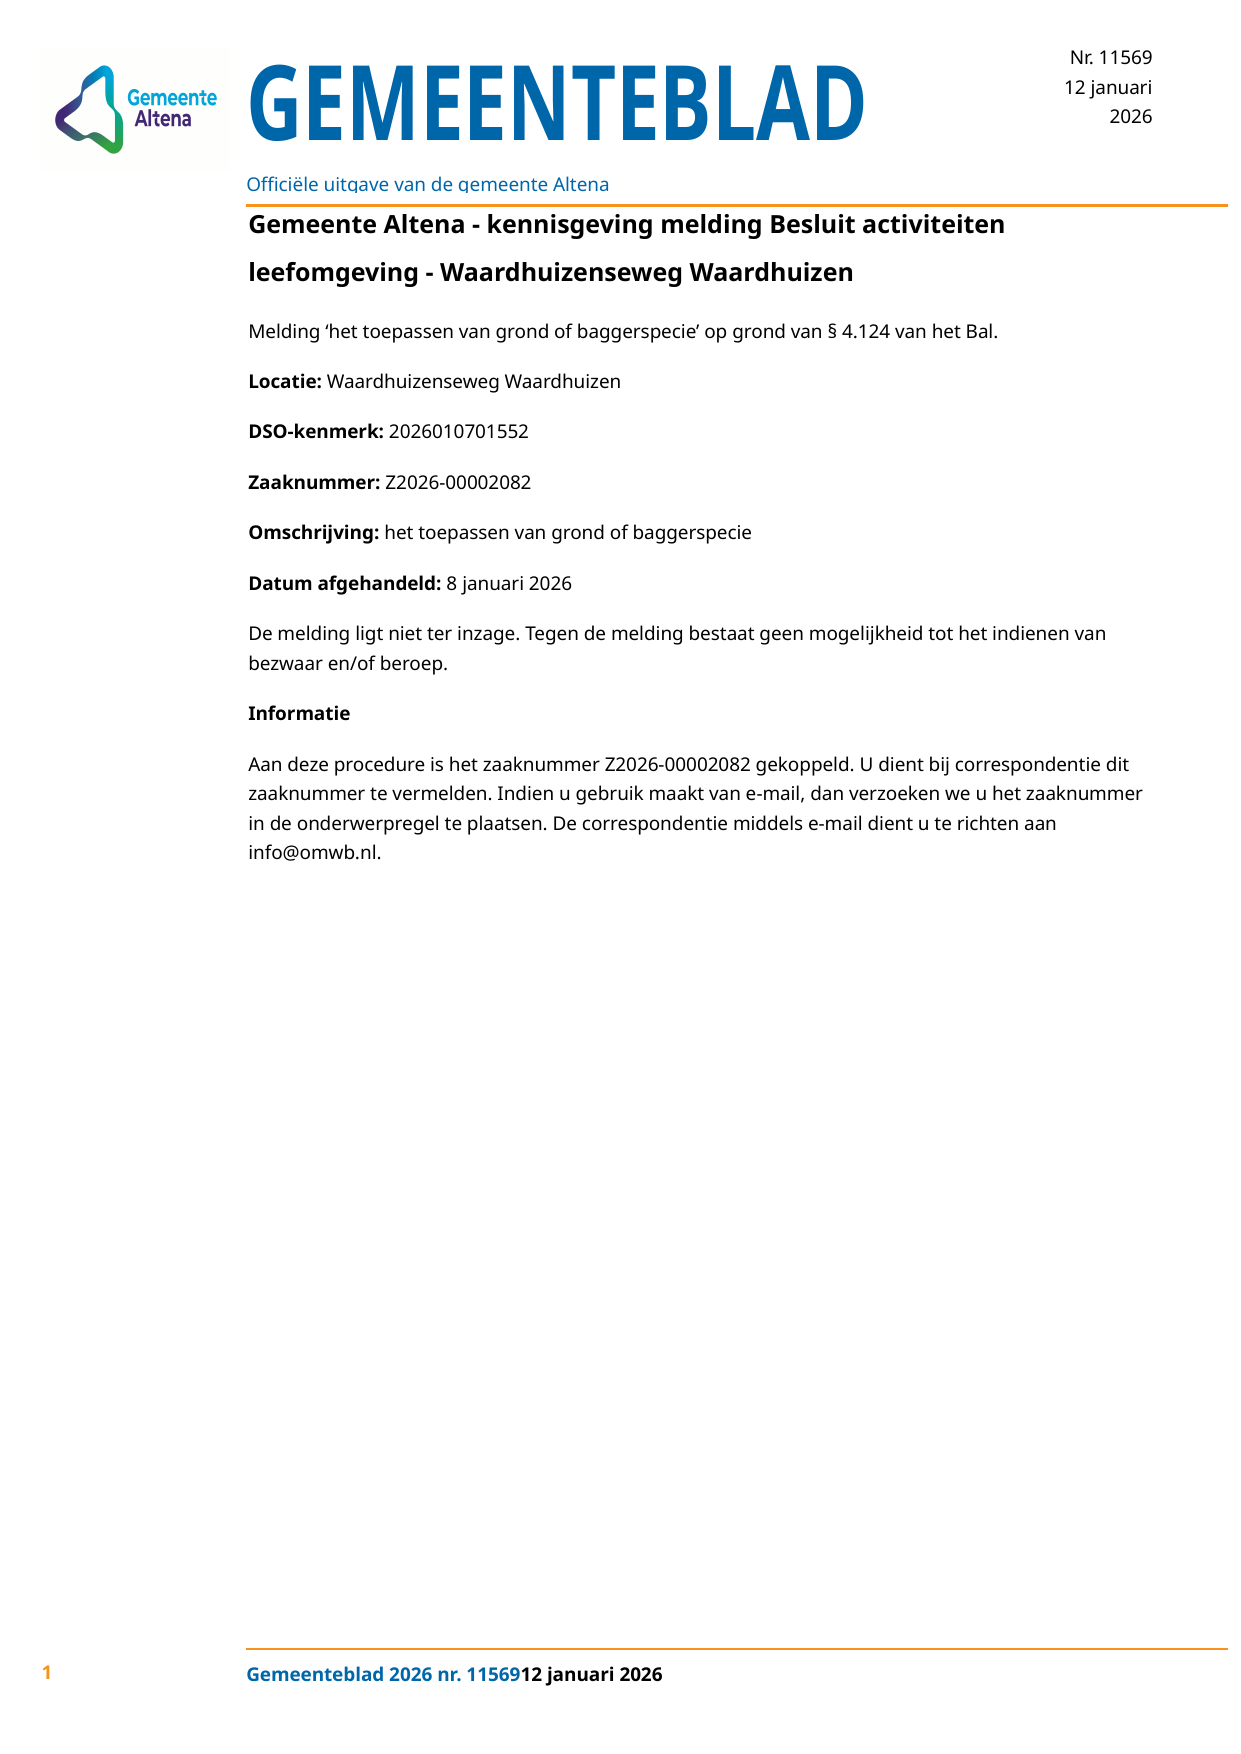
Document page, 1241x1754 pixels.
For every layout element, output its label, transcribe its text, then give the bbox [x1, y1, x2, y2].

text De melding ligt niet ter inzage. Tegen de melding bestaat geen mogelijkheid tot het indienen van bezwaar en/of beroep. [248, 620, 1152, 676]
text DSO-kenmerk: 2026010701552 [248, 419, 1152, 444]
text Informatie [248, 700, 1152, 726]
text Melding ‘het toepassen van grond of baggerspecie’ op grond van § 4.124 van het Bal. [248, 318, 1152, 344]
picture [41, 47, 231, 172]
text Zaaknummer: Z2026-00002082 [248, 469, 1152, 495]
text Aan deze procedure is het zaaknummer Z2026-00002082 gekoppeld. U dient bij correspondentie dit zaaknummer te vermelden. Indien u gebruik maakt van e-mail, dan verzoeken we u het zaaknummer in de onderwerpregel te plaatsen. De correspondentie middels e-mail dient u te richten aan info@omwb.nl. [248, 751, 1152, 865]
text Gemeente Altena - kennisgeving melding Besluit activiteiten leefomgeving - Waardhuizenseweg Waardhuizen [248, 207, 1152, 288]
text Omschrijving: het toepassen van grond of baggerspecie [248, 519, 1152, 545]
text Datum afgehandeld: 8 januari 2026 [248, 570, 1152, 596]
text Locatie: Waardhuizenseweg Waardhuizen [248, 368, 1152, 394]
